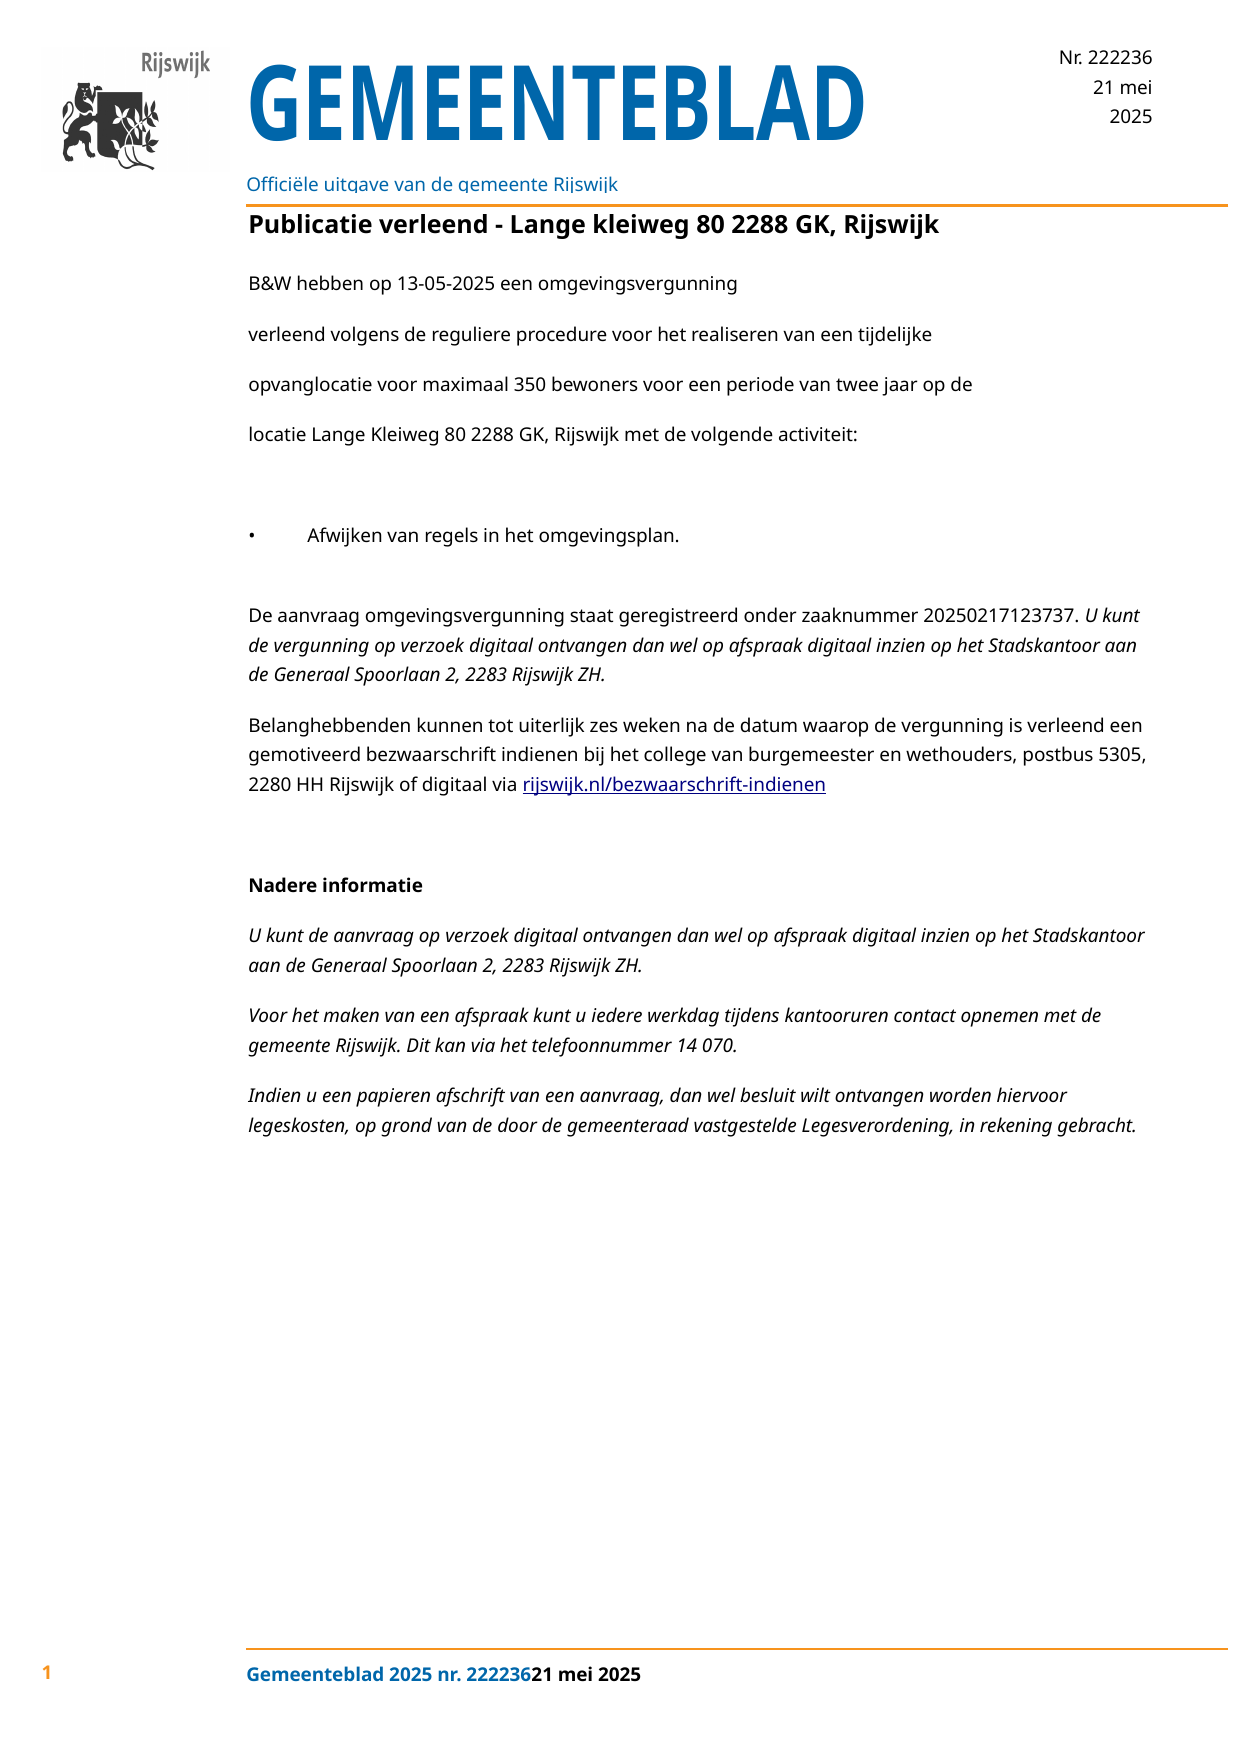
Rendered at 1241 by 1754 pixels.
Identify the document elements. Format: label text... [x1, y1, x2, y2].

text U kunt de aanvraag op verzoek digitaal ontvangen dan wel op afspraak digitaal inzien op het Stadskantoor aan de Generaal Spoorlaan 2, 2283 Rijswijk ZH. [248, 922, 1152, 978]
text verleend volgens de reguliere procedure voor het realiseren van een tijdelijke [248, 321, 1152, 346]
text opvanglocatie voor maximaal 350 bewoners voor een periode van twee jaar op de [248, 371, 1152, 397]
text Indien u een papieren afschrift van een aanvraag, dan wel besluit wilt ontvangen worden hiervoor legeskosten, op grond van de door de gemeenteraad vastgestelde Legesverordening, in rekening gebracht. [248, 1082, 1152, 1138]
picture [41, 47, 231, 172]
text Publicatie verleend - Lange kleiweg 80 2288 GK, Rijswijk [248, 207, 1152, 241]
text locatie Lange Kleiweg 80 2288 GK, Rijswijk met de volgende activiteit: [248, 422, 1152, 447]
text B&W hebben op 13-05-2025 een omgevingsvergunning [248, 270, 1152, 296]
text Nadere informatie [248, 872, 1152, 898]
text Voor het maken van een afspraak kunt u iedere werkdag tijdens kantooruren contact opnemen met de gemeente Rijswijk. Dit kan via het telefoonnummer 14 070. [248, 1002, 1152, 1058]
list Afwijken van regels in het omgevingsplan. [248, 522, 1152, 548]
text Belanghebbenden kunnen tot uiterlijk zes weken na de datum waarop de vergunning is verleend een gemotiveerd bezwaarschrift indienen bij het college van burgemeester en wethouders, postbus 5305, 2280 HH Rijswijk of digitaal via rijswijk.nl/bezwaarschrift-indienen [248, 712, 1152, 797]
text De aanvraag omgevingsvergunning staat geregistreerd onder zaaknummer 20250217123737. U kunt de vergunning op verzoek digitaal ontvangen dan wel op afspraak digitaal inzien op het Stadskantoor aan de Generaal Spoorlaan 2, 2283 Rijswijk ZH. [248, 602, 1152, 687]
